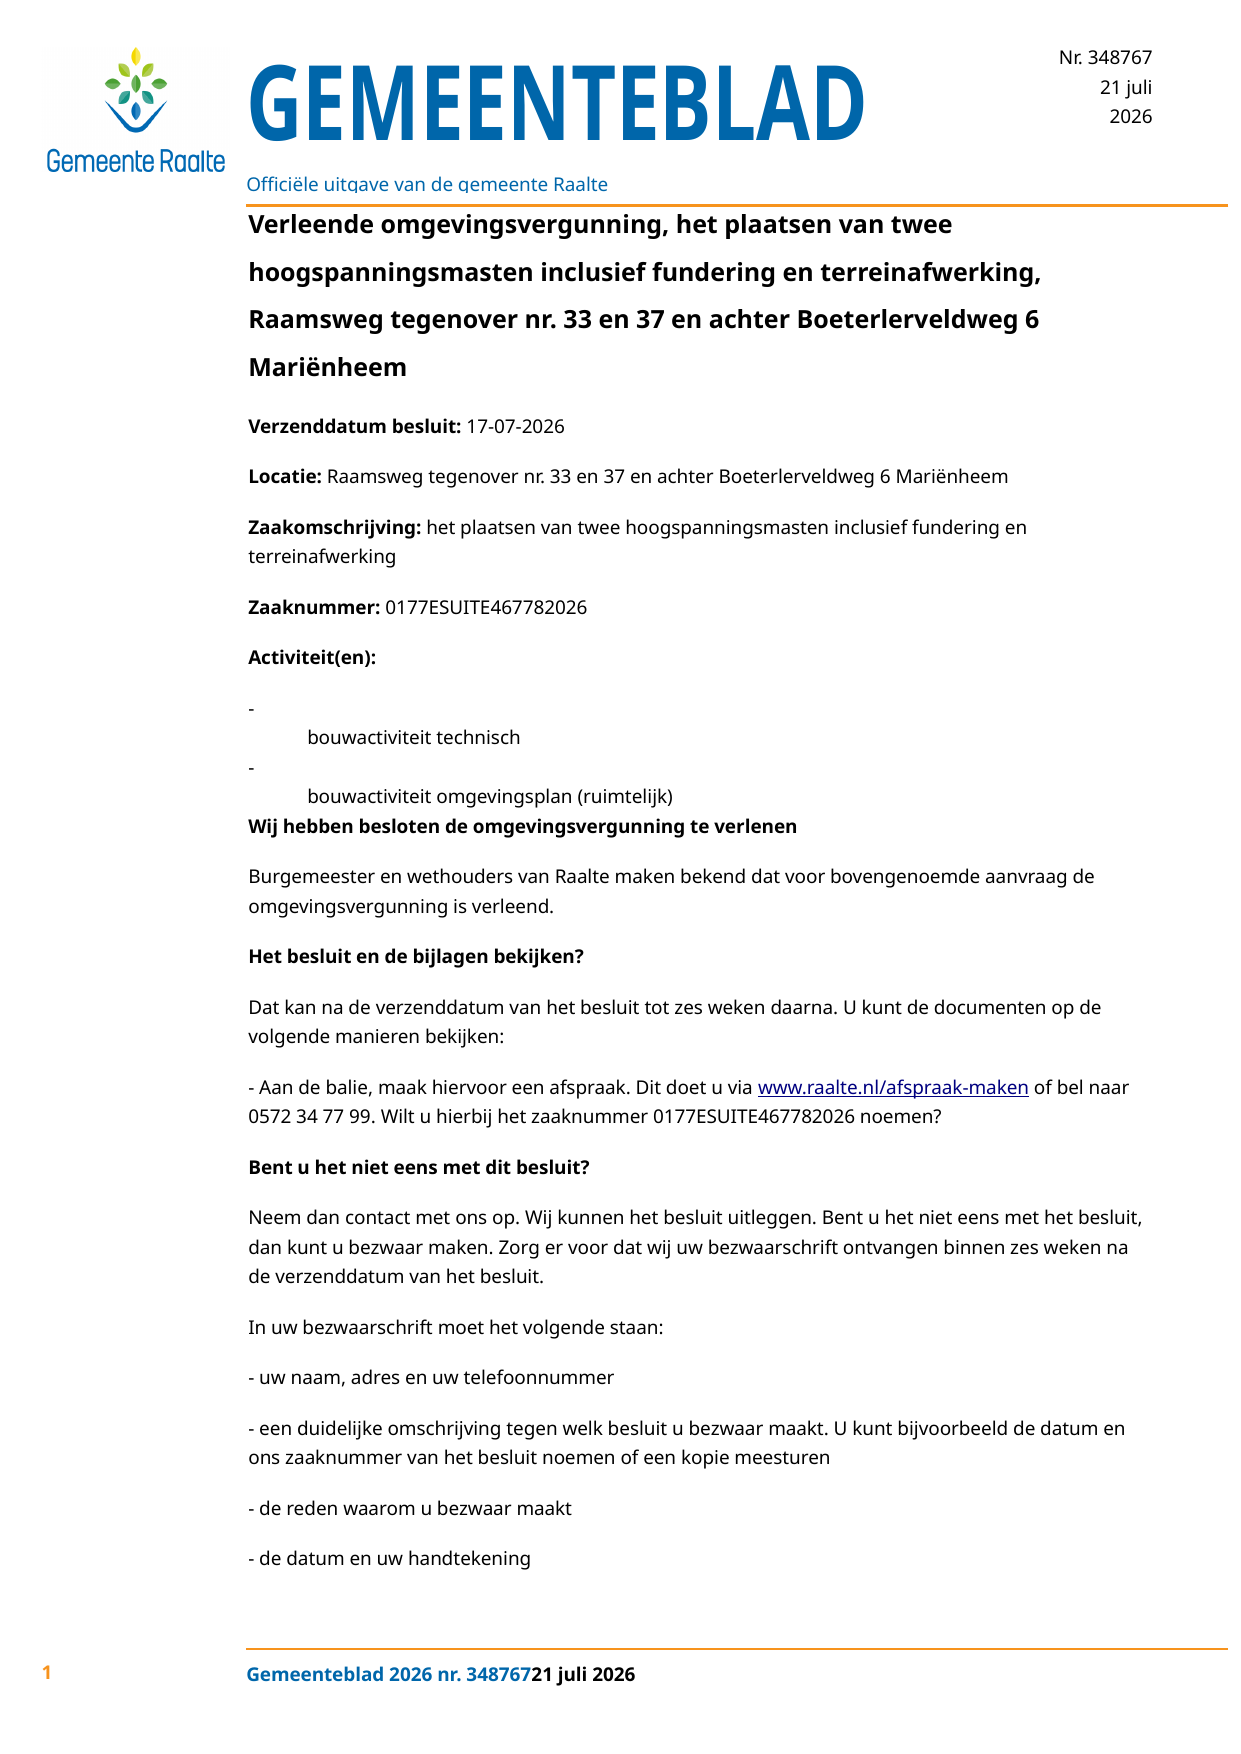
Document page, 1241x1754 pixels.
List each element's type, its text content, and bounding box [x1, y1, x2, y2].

text Verleende omgevingsvergunning, het plaatsen van twee hoogspanningsmasten inclusief fundering en terreinafwerking, Raamsweg tegenover nr. 33 en 37 en achter Boeterlerveldweg 6 Mariënheem [248, 207, 1152, 384]
text Dat kan na de verzenddatum van het besluit tot zes weken daarna. U kunt de documenten op de volgende manieren bekijken: [248, 994, 1152, 1049]
text Wij hebben besloten de omgevingsvergunning te verlenen [248, 813, 1152, 839]
picture [41, 47, 231, 172]
text Het besluit en de bijlagen bekijken? [248, 943, 1152, 969]
list bouwactiviteit omgevingsplan (ruimtelijk) [248, 783, 1152, 809]
text - de reden waarom u bezwaar maakt [248, 1495, 1152, 1521]
text Locatie: Raamsweg tegenover nr. 33 en 37 en achter Boeterlerveldweg 6 Mariënheem [248, 463, 1152, 489]
text Verzenddatum besluit: 17-07-2026 [248, 413, 1152, 439]
text - een duidelijke omschrijving tegen welk besluit u bezwaar maakt. U kunt bijvoorbeeld de datum en ons zaaknummer van het besluit noemen of een kopie meesturen [248, 1415, 1152, 1470]
text - de datum en uw handtekening [248, 1545, 1152, 1571]
text Neem dan contact met ons op. Wij kunnen het besluit uitleggen. Bent u het niet eens met het besluit, dan kunt u bezwaar maken. Zorg er voor dat wij uw bezwaarschrift ontvangen binnen zes weken na de verzenddatum van het besluit. [248, 1204, 1152, 1289]
text Activiteit(en): [248, 644, 1152, 670]
text - uw naam, adres en uw telefoonnummer [248, 1364, 1152, 1390]
text - Aan de balie, maak hiervoor een afspraak. Dit doet u via www.raalte.nl/afspraak-maken of bel naar 0572 34 77 99. Wilt u hierbij het zaaknummer 0177ESUITE467782026 noemen? [248, 1074, 1152, 1129]
text Zaaknummer: 0177ESUITE467782026 [248, 594, 1152, 620]
text In uw bezwaarschrift moet het volgende staan: [248, 1314, 1152, 1340]
text Bent u het niet eens met dit besluit? [248, 1154, 1152, 1180]
list bouwactiviteit technisch [248, 724, 1152, 750]
text Zaakomschrijving: het plaatsen van twee hoogspanningsmasten inclusief fundering en terreinafwerking [248, 514, 1152, 569]
text Burgemeester en wethouders van Raalte maken bekend dat voor bovengenoemde aanvraag de omgevingsvergunning is verleend. [248, 863, 1152, 919]
